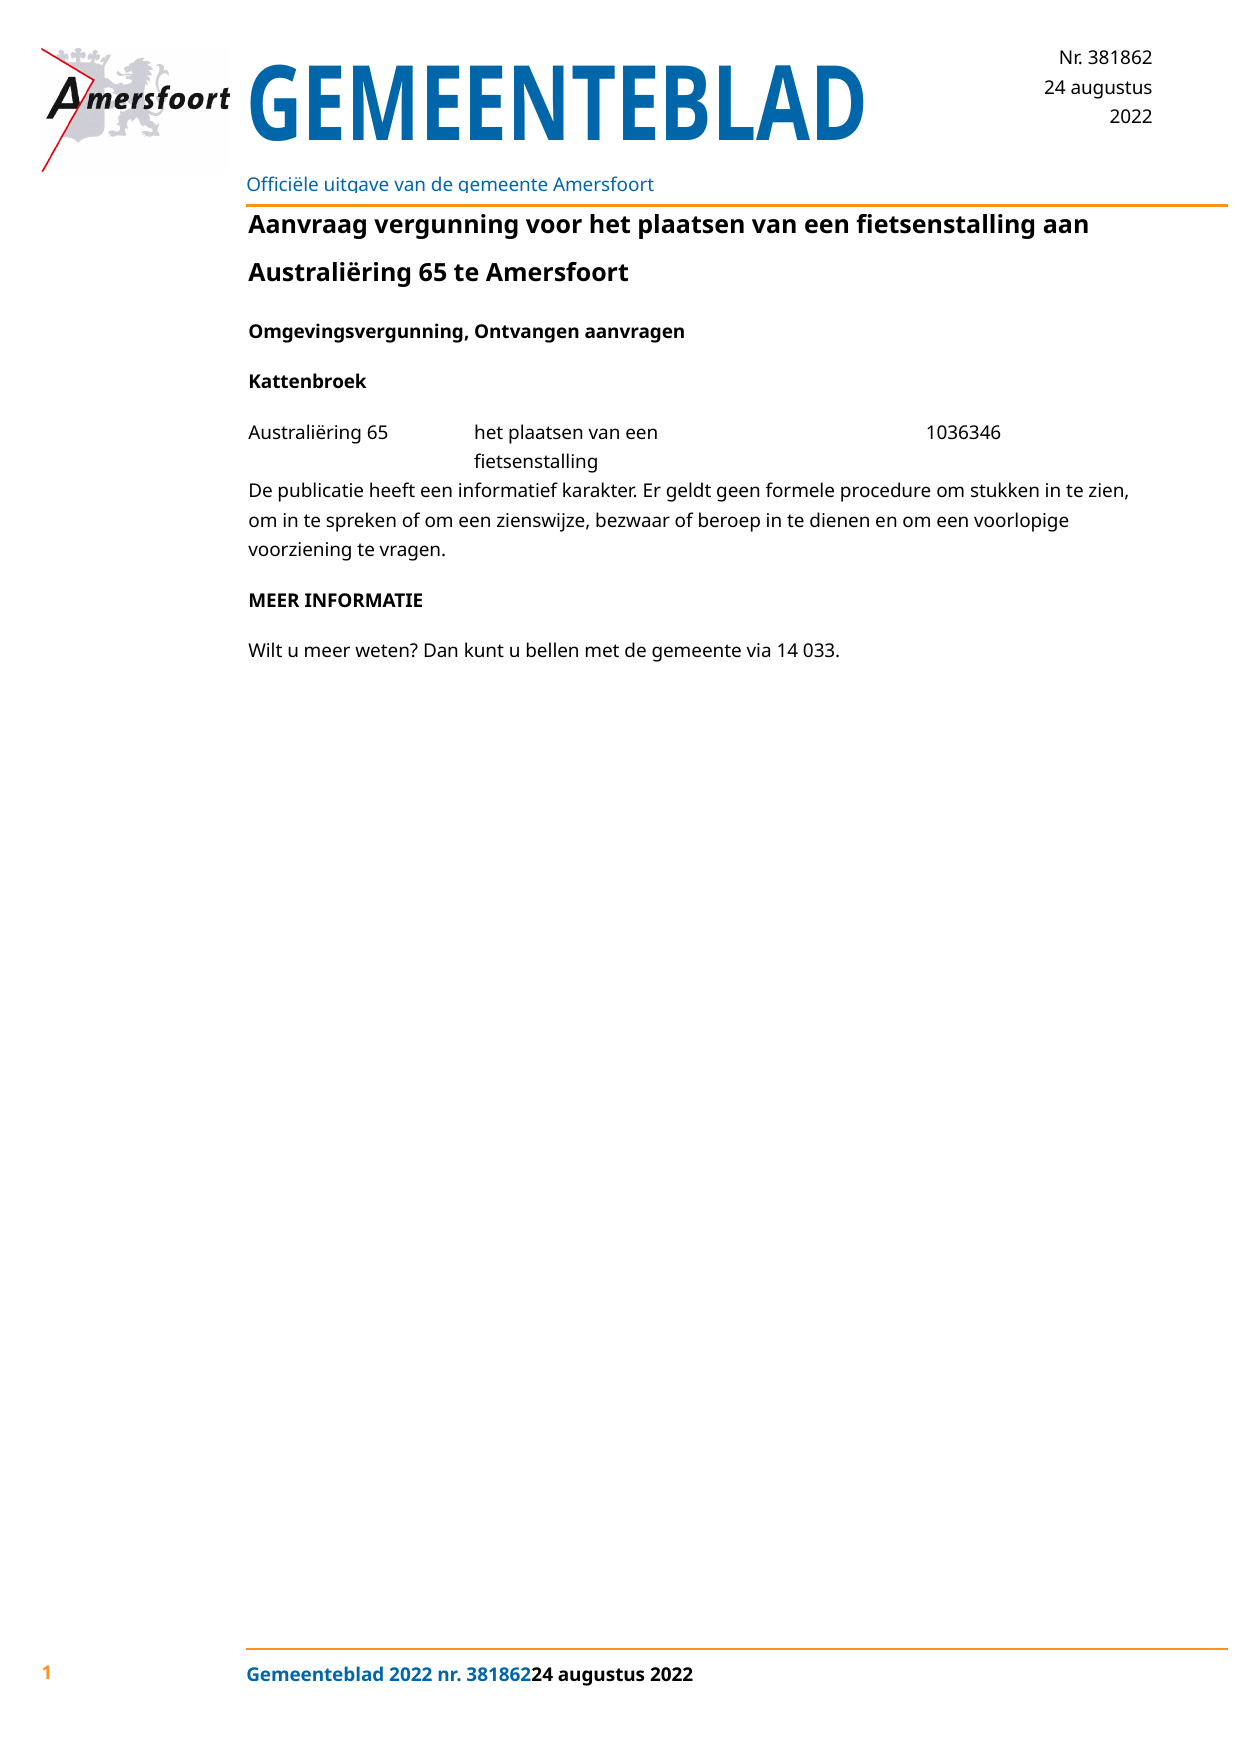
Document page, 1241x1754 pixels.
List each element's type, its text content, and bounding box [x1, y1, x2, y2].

table_header Australiëring 65 [248, 419, 474, 474]
text De publicatie heeft een informatief karakter. Er geldt geen formele procedure om stukken in te zien, om in te spreken of om een zienswijze, bezwaar of beroep in te dienen en om een voorlopige voorziening te vragen. [248, 477, 1152, 562]
table_header 1036346 [926, 419, 1152, 474]
text Omgevingsvergunning, Ontvangen aanvragen [248, 318, 1152, 344]
table_header het plaatsen van een fietsenstalling [474, 419, 700, 474]
table_header [700, 419, 926, 474]
text Kattenbroek [248, 368, 1152, 394]
text MEER INFORMATIE [248, 587, 1152, 613]
text Wilt u meer weten? Dan kunt u bellen met de gemeente via 14 033. [248, 637, 1152, 663]
picture [41, 47, 231, 172]
text Aanvraag vergunning voor het plaatsen van een fietsenstalling aan Australiëring 65 te Amersfoort [248, 207, 1152, 288]
